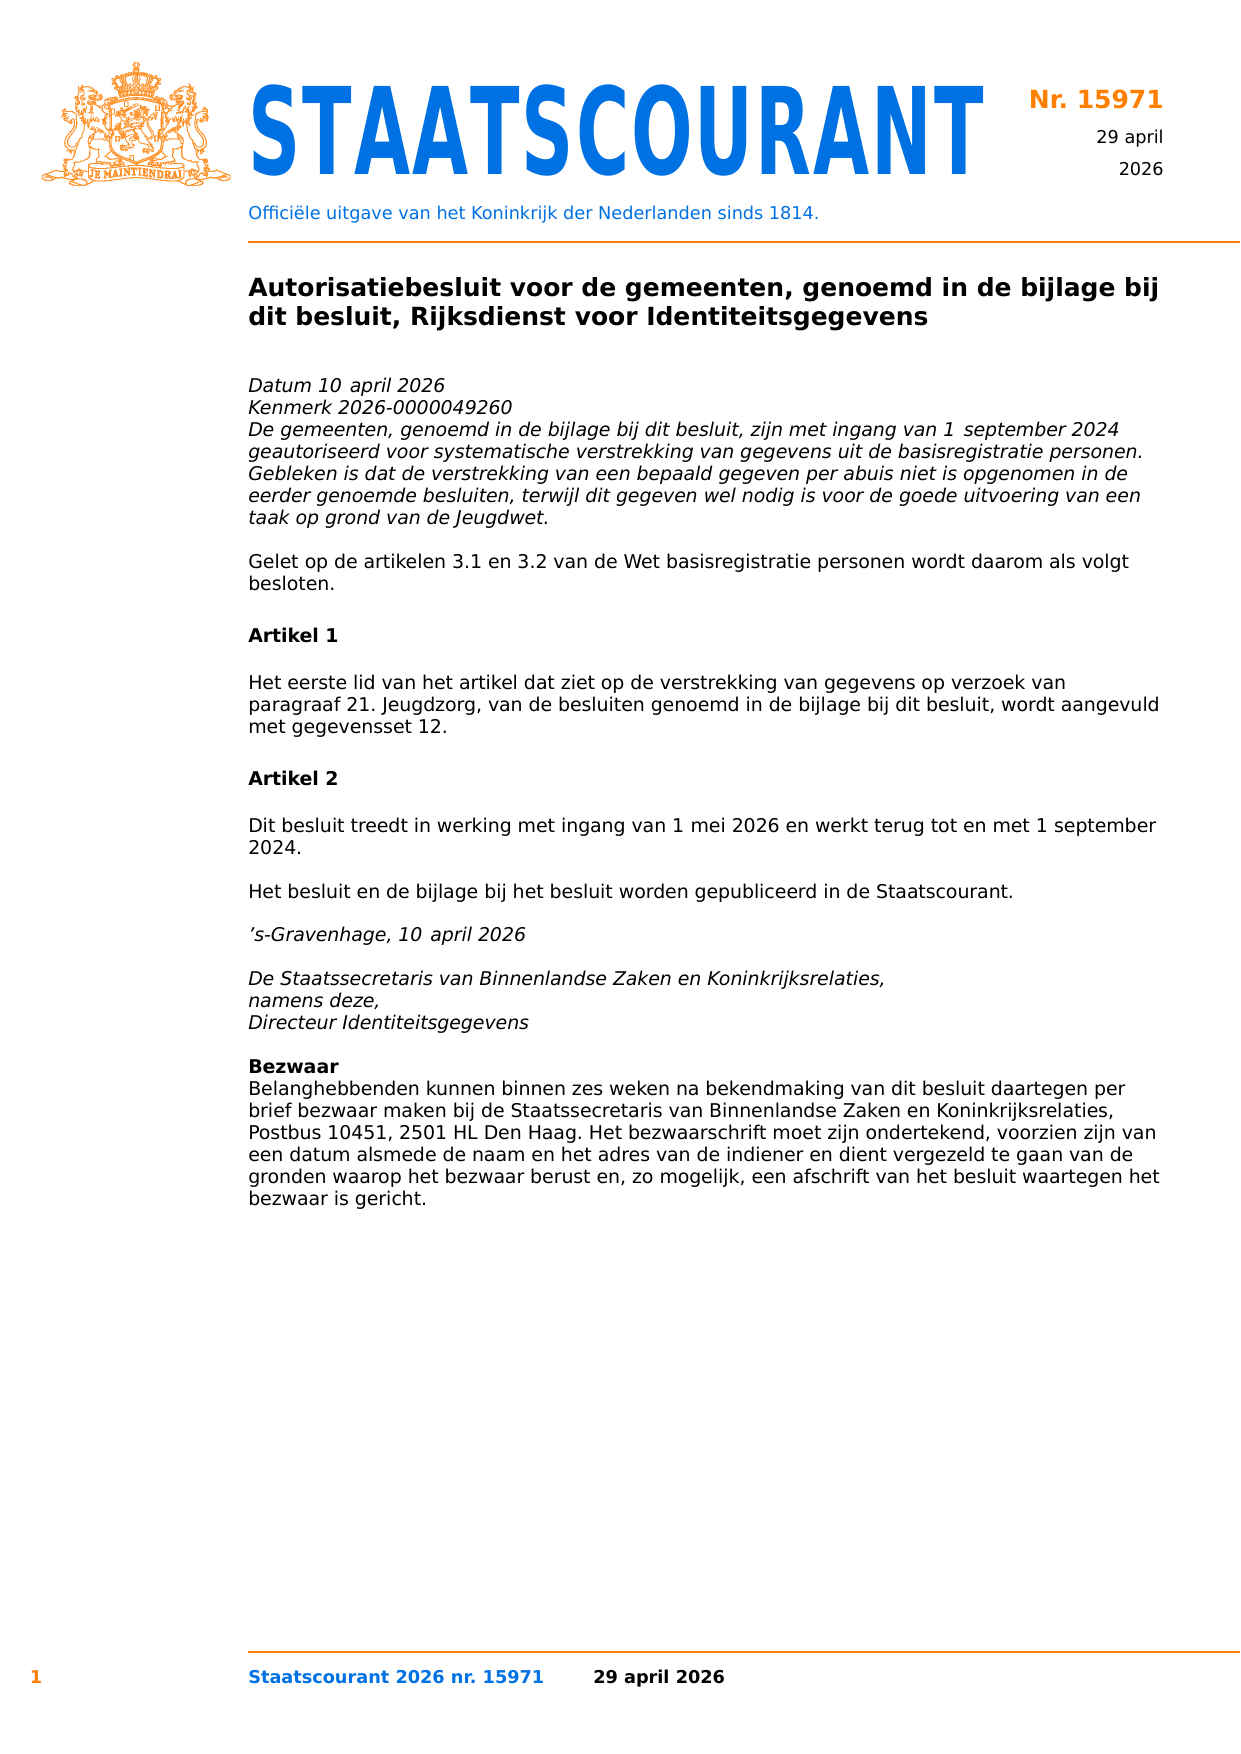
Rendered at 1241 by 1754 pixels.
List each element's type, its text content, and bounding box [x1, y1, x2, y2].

text Het besluit en de bijlage bij het besluit worden gepubliceerd in de Staatscourant. [248, 881, 1163, 902]
text ’s-Gravenhage, 10 april 2026 [248, 924, 1163, 946]
subtitle Artikel 1 [248, 625, 1163, 647]
text Dit besluit treedt in werking met ingang van 1 mei 2026 en werkt terug tot en met 1 september 2024. [248, 815, 1163, 859]
text De Staatssecretaris van Binnenlandse Zaken en Koninkrijksrelaties, namens deze, Directeur Identiteitsgegevens [248, 968, 1163, 1034]
subtitle Artikel 2 [248, 768, 1163, 790]
text Datum 10 april 2026 [248, 375, 1163, 397]
text Kenmerk 2026-0000049260 [248, 397, 1163, 419]
table_cell 29 april [998, 121, 1240, 153]
picture [41, 62, 231, 186]
subtitle Autorisatiebesluit voor de gemeenten, genoemd in de bijlage bij dit besluit, Rijksdienst voor Identiteitsgegevens [248, 273, 1163, 331]
text Gebleken is dat de verstrekking van een bepaald gegeven per abuis niet is opgenomen in de eerder genoemde besluiten, terwijl dit gegeven wel nodig is voor de goede uitvoering van een taak op grond van de Jeugdwet. [248, 463, 1163, 529]
text Bezwaar [248, 1056, 1163, 1078]
table_header Nr. 15971 [998, 62, 1240, 121]
text Gelet op de artikelen 3.1 en 3.2 van de Wet basisregistratie personen wordt daarom als volgt besloten. [248, 551, 1163, 595]
text De gemeenten, genoemd in de bijlage bij dit besluit, zijn met ingang van 1 september 2024 geautoriseerd voor systematische verstrekking van gegevens uit de basisregistratie personen. [248, 419, 1163, 463]
text Het eerste lid van het artikel dat ziet op de verstrekking van gegevens op verzoek van paragraaf 21. Jeugdzorg, van de besluiten genoemd in de bijlage bij dit besluit, wordt aangevuld met gegevensset 12. [248, 672, 1163, 738]
table_header STAATSCOURANT [248, 62, 998, 203]
table_header [25, 62, 248, 241]
table_cell Officiële uitgave van het Koninkrijk der Nederlanden sinds 1814. [248, 203, 1240, 241]
table_cell 2026 [998, 153, 1240, 203]
text Belanghebbenden kunnen binnen zes weken na bekendmaking van dit besluit daartegen per brief bezwaar maken bij de Staatssecretaris van Binnenlandse Zaken en Koninkrijksrelaties, Postbus 10451, 2501 HL Den Haag. Het bezwaarschrift moet zijn ondertekend, voorzien zijn van een datum alsmede de naam en het adres van de indiener en dient vergezeld te gaan van de gronden waarop het bezwaar berust en, zo mogelijk, een afschrift van het besluit waartegen het bezwaar is gericht. [248, 1078, 1163, 1210]
